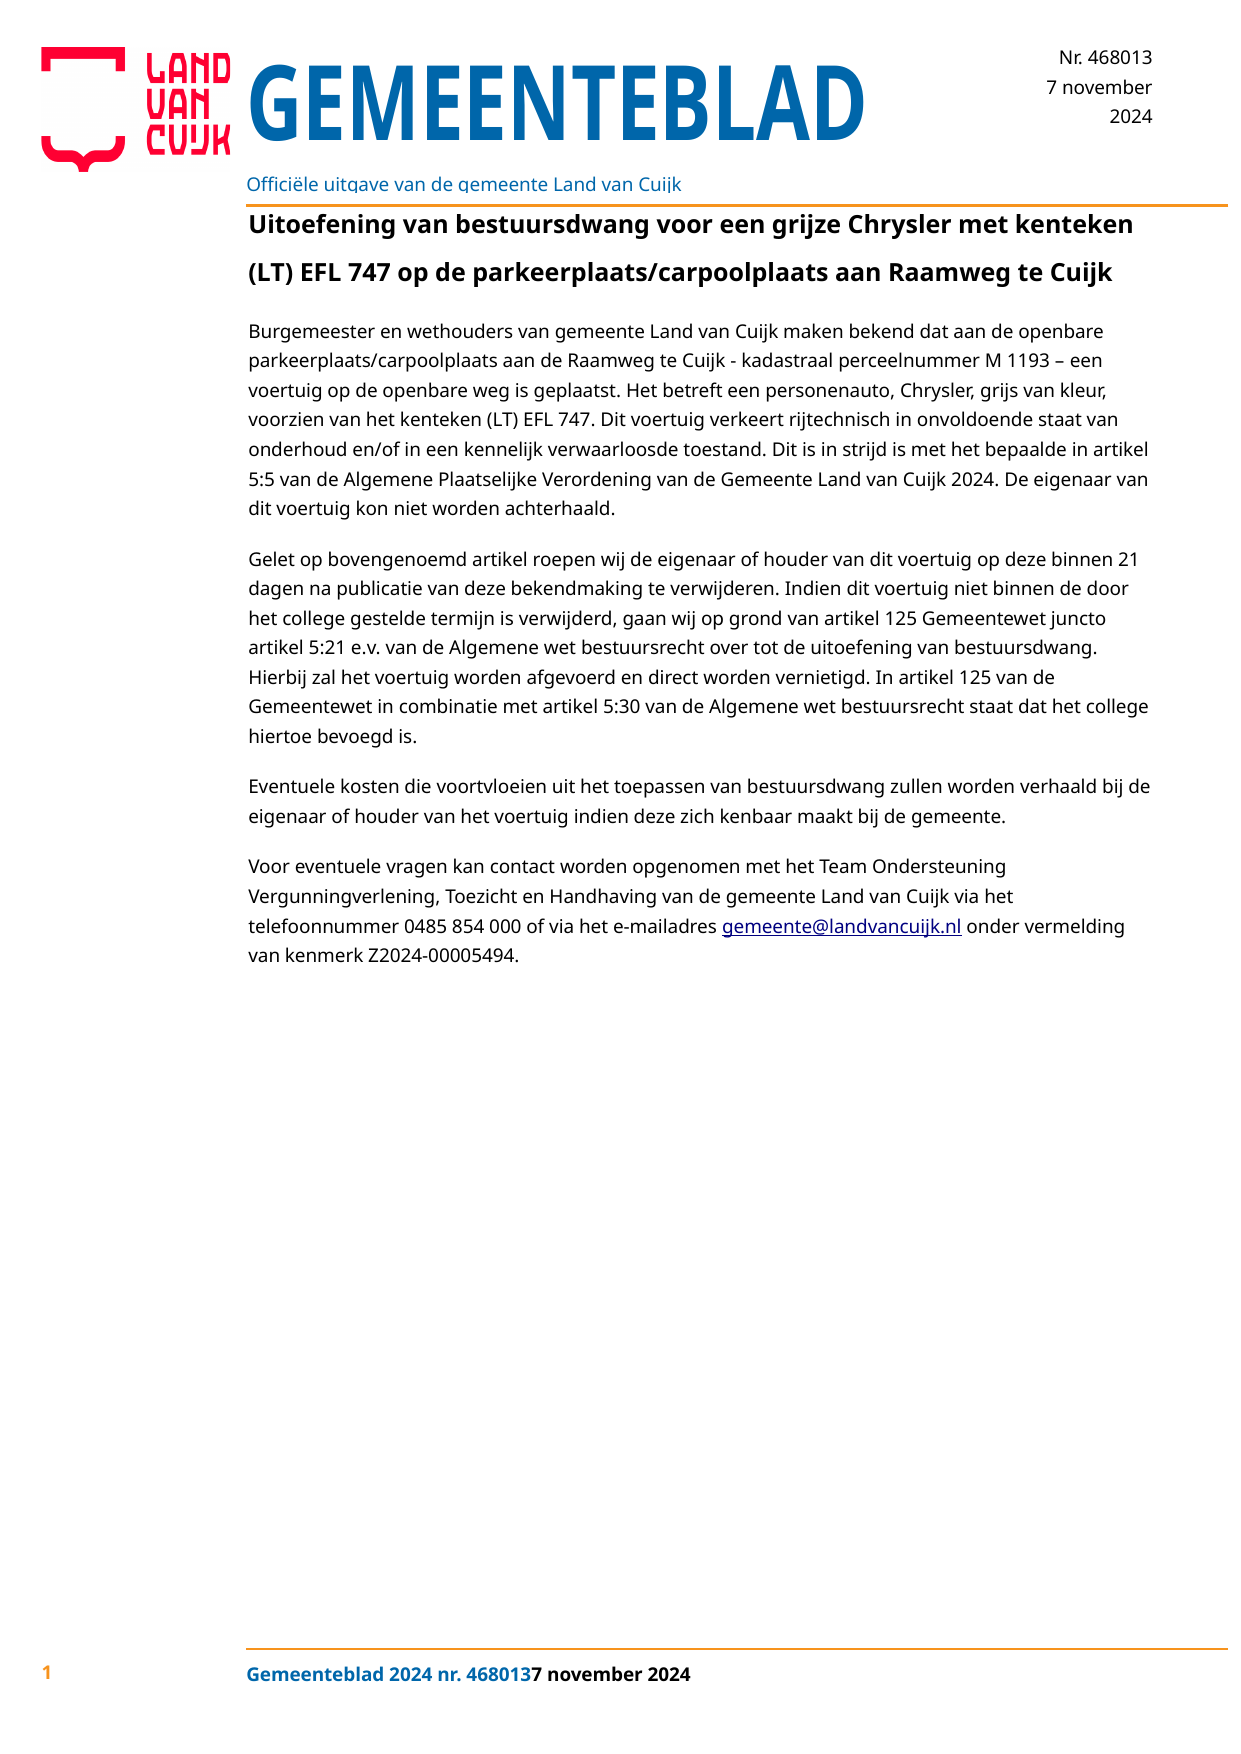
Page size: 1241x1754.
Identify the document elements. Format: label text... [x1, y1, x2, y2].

text Voor eventuele vragen kan contact worden opgenomen met het Team Ondersteuning Vergunningverlening, Toezicht en Handhaving van de gemeente Land van Cuijk via het telefoonnummer 0485 854 000 of via het e-mailadres gemeente@landvancuijk.nl onder vermelding van kenmerk Z2024-00005494. [248, 854, 1152, 968]
text Uitoefening van bestuursdwang voor een grijze Chrysler met kenteken (LT) EFL 747 op de parkeerplaats/carpoolplaats aan Raamweg te Cuijk [248, 207, 1152, 288]
text Eventuele kosten die voortvloeien uit het toepassen van bestuursdwang zullen worden verhaald bij de eigenaar of houder van het voertuig indien deze zich kenbaar maakt bij de gemeente. [248, 774, 1152, 829]
text Gelet op bovengenoemd artikel roepen wij de eigenaar of houder van dit voertuig op deze binnen 21 dagen na publicatie van deze bekendmaking te verwijderen. Indien dit voertuig niet binnen de door het college gestelde termijn is verwijderd, gaan wij op grond van artikel 125 Gemeentewet juncto artikel 5:21 e.v. van de Algemene wet bestuursrecht over tot de uitoefening van bestuursdwang. Hierbij zal het voertuig worden afgevoerd en direct worden vernietigd. In artikel 125 van de Gemeentewet in combinatie met artikel 5:30 van de Algemene wet bestuursrecht staat dat het college hiertoe bevoegd is. [248, 546, 1152, 749]
picture [41, 47, 231, 172]
text Burgemeester en wethouders van gemeente Land van Cuijk maken bekend dat aan de openbare parkeerplaats/carpoolplaats aan de Raamweg te Cuijk - kadastraal perceelnummer M 1193 – een voertuig op de openbare weg is geplaatst. Het betreft een personenauto, Chrysler, grijs van kleur, voorzien van het kenteken (LT) EFL 747. Dit voertuig verkeert rijtechnisch in onvoldoende staat van onderhoud en/of in een kennelijk verwaarloosde toestand. Dit is in strijd is met het bepaalde in artikel 5:5 van de Algemene Plaatselijke Verordening van de Gemeente Land van Cuijk 2024. De eigenaar van dit voertuig kon niet worden achterhaald. [248, 318, 1152, 521]
